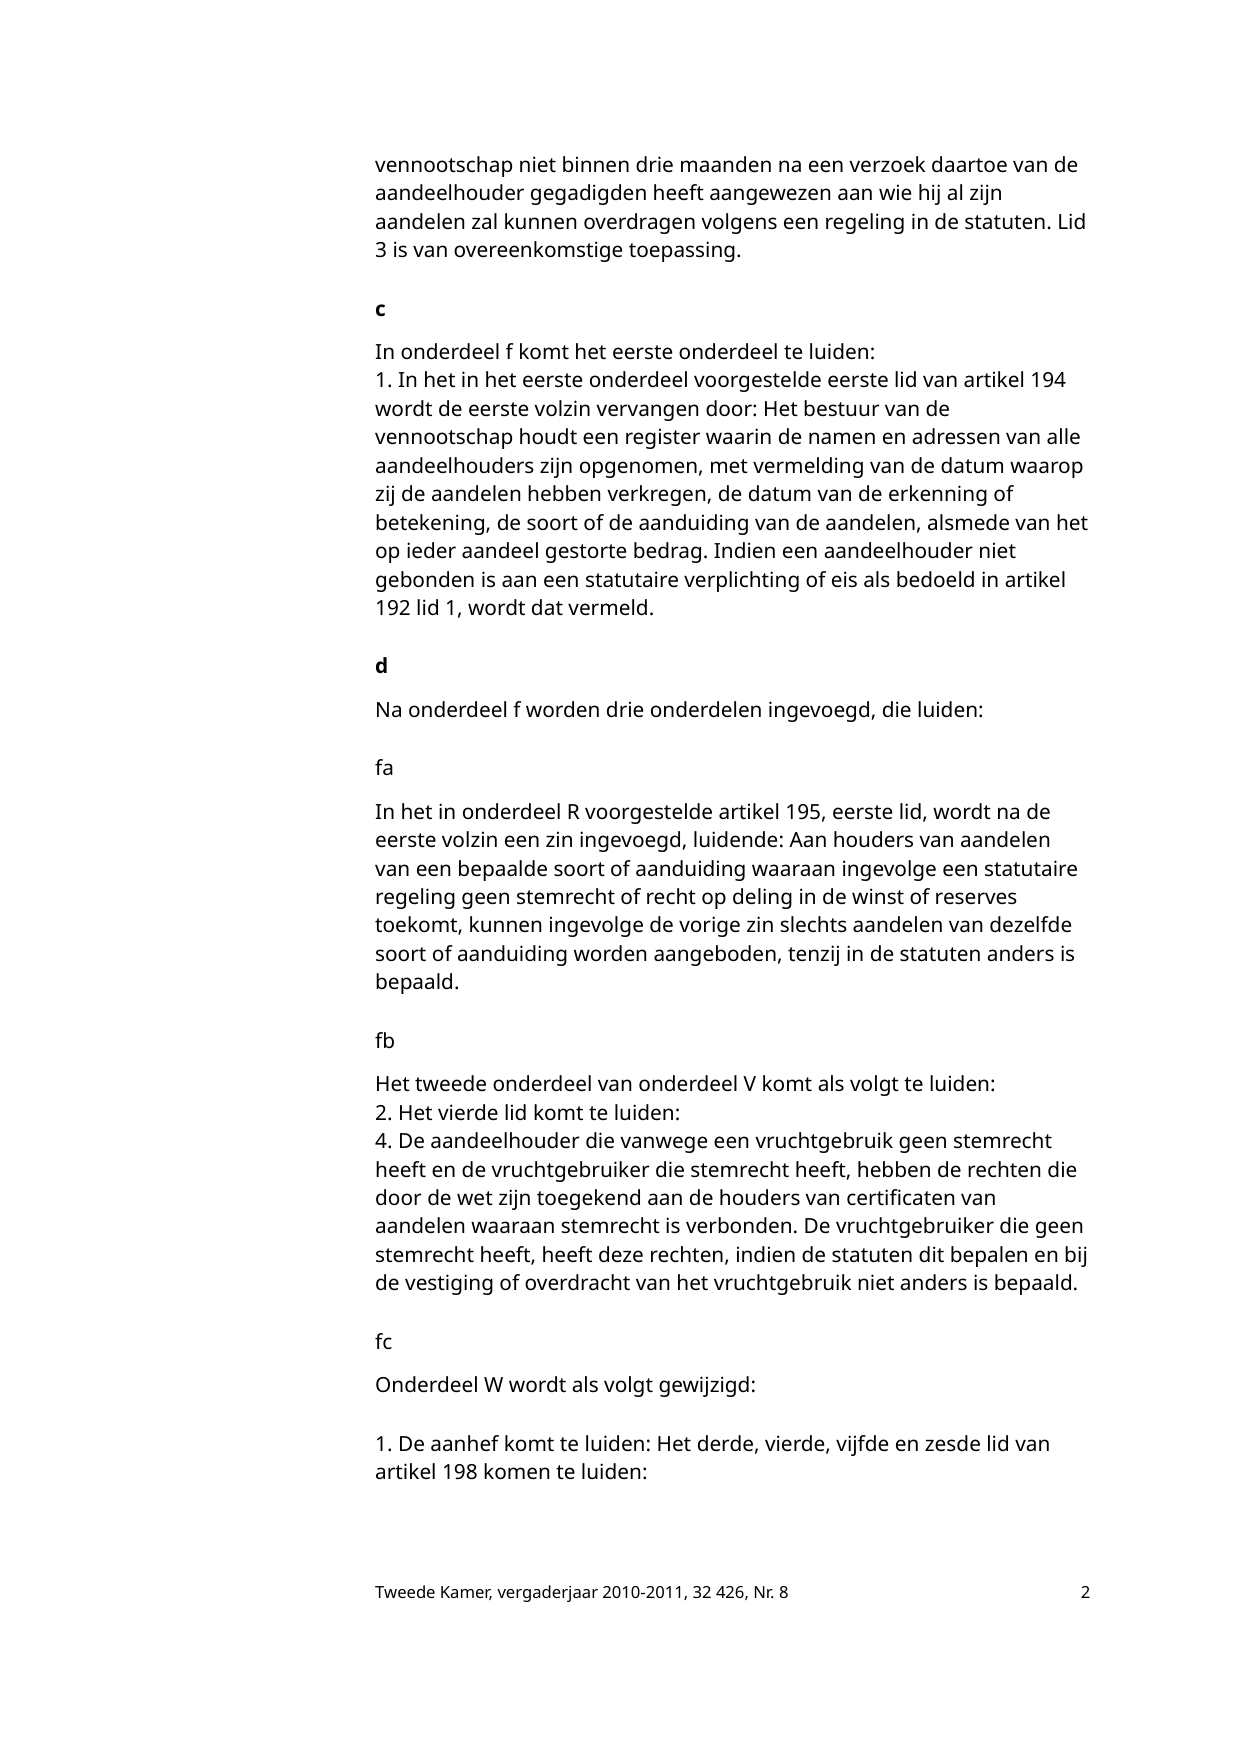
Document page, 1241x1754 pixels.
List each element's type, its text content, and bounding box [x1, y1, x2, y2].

text 1. De aanhef komt te luiden: Het derde, vierde, vijfde en zesde lid van artikel 198 komen te luiden: [375, 1429, 1090, 1486]
text Onderdeel W wordt als volgt gewijzigd: [375, 1370, 1090, 1399]
text fb [375, 1026, 1090, 1054]
text In onderdeel f komt het eerste onderdeel te luiden: [375, 337, 1090, 366]
text fc [375, 1327, 1090, 1355]
text c [375, 294, 1090, 322]
text 1. In het in het eerste onderdeel voorgestelde eerste lid van artikel 194 wordt de eerste volzin vervangen door: Het bestuur van de vennootschap houdt een register waarin de namen en adressen van alle aandeelhouders zijn opgenomen, met vermelding van de datum waarop zij de aandelen hebben verkregen, de datum van de erkenning of betekening, de soort of de aanduiding van de aandelen, alsmede van het op ieder aandeel gestorte bedrag. Indien een aandeelhouder niet gebonden is aan een statutaire verplichting of eis als bedoeld in artikel 192 lid 1, wordt dat vermeld. [375, 366, 1090, 622]
text 2. Het vierde lid komt te luiden: [375, 1098, 1090, 1126]
text Na onderdeel f worden drie onderdelen ingevoegd, die luiden: [375, 695, 1090, 723]
text vennootschap niet binnen drie maanden na een verzoek daartoe van de aandeelhouder gegadigden heeft aangewezen aan wie hij al zijn aandelen zal kunnen overdragen volgens een regeling in de statuten. Lid 3 is van overeenkomstige toepassing. [375, 150, 1090, 264]
text Het tweede onderdeel van onderdeel V komt als volgt te luiden: [375, 1069, 1090, 1098]
text 4. De aandeelhouder die vanwege een vruchtgebruik geen stemrecht heeft en de vruchtgebruiker die stemrecht heeft, hebben de rechten die door de wet zijn toegekend aan de houders van certificaten van aandelen waaraan stemrecht is verbonden. De vruchtgebruiker die geen stemrecht heeft, heeft deze rechten, indien de statuten dit bepalen en bij de vestiging of overdracht van het vruchtgebruik niet anders is bepaald. [375, 1126, 1090, 1297]
text fa [375, 753, 1090, 782]
text d [375, 652, 1090, 680]
text In het in onderdeel R voorgestelde artikel 195, eerste lid, wordt na de eerste volzin een zin ingevoegd, luidende: Aan houders van aandelen van een bepaalde soort of aanduiding waaraan ingevolge een statutaire regeling geen stemrecht of recht op deling in de winst of reserves toekomt, kunnen ingevolge de vorige zin slechts aandelen van dezelfde soort of aanduiding worden aangeboden, tenzij in de statuten anders is bepaald. [375, 797, 1090, 996]
